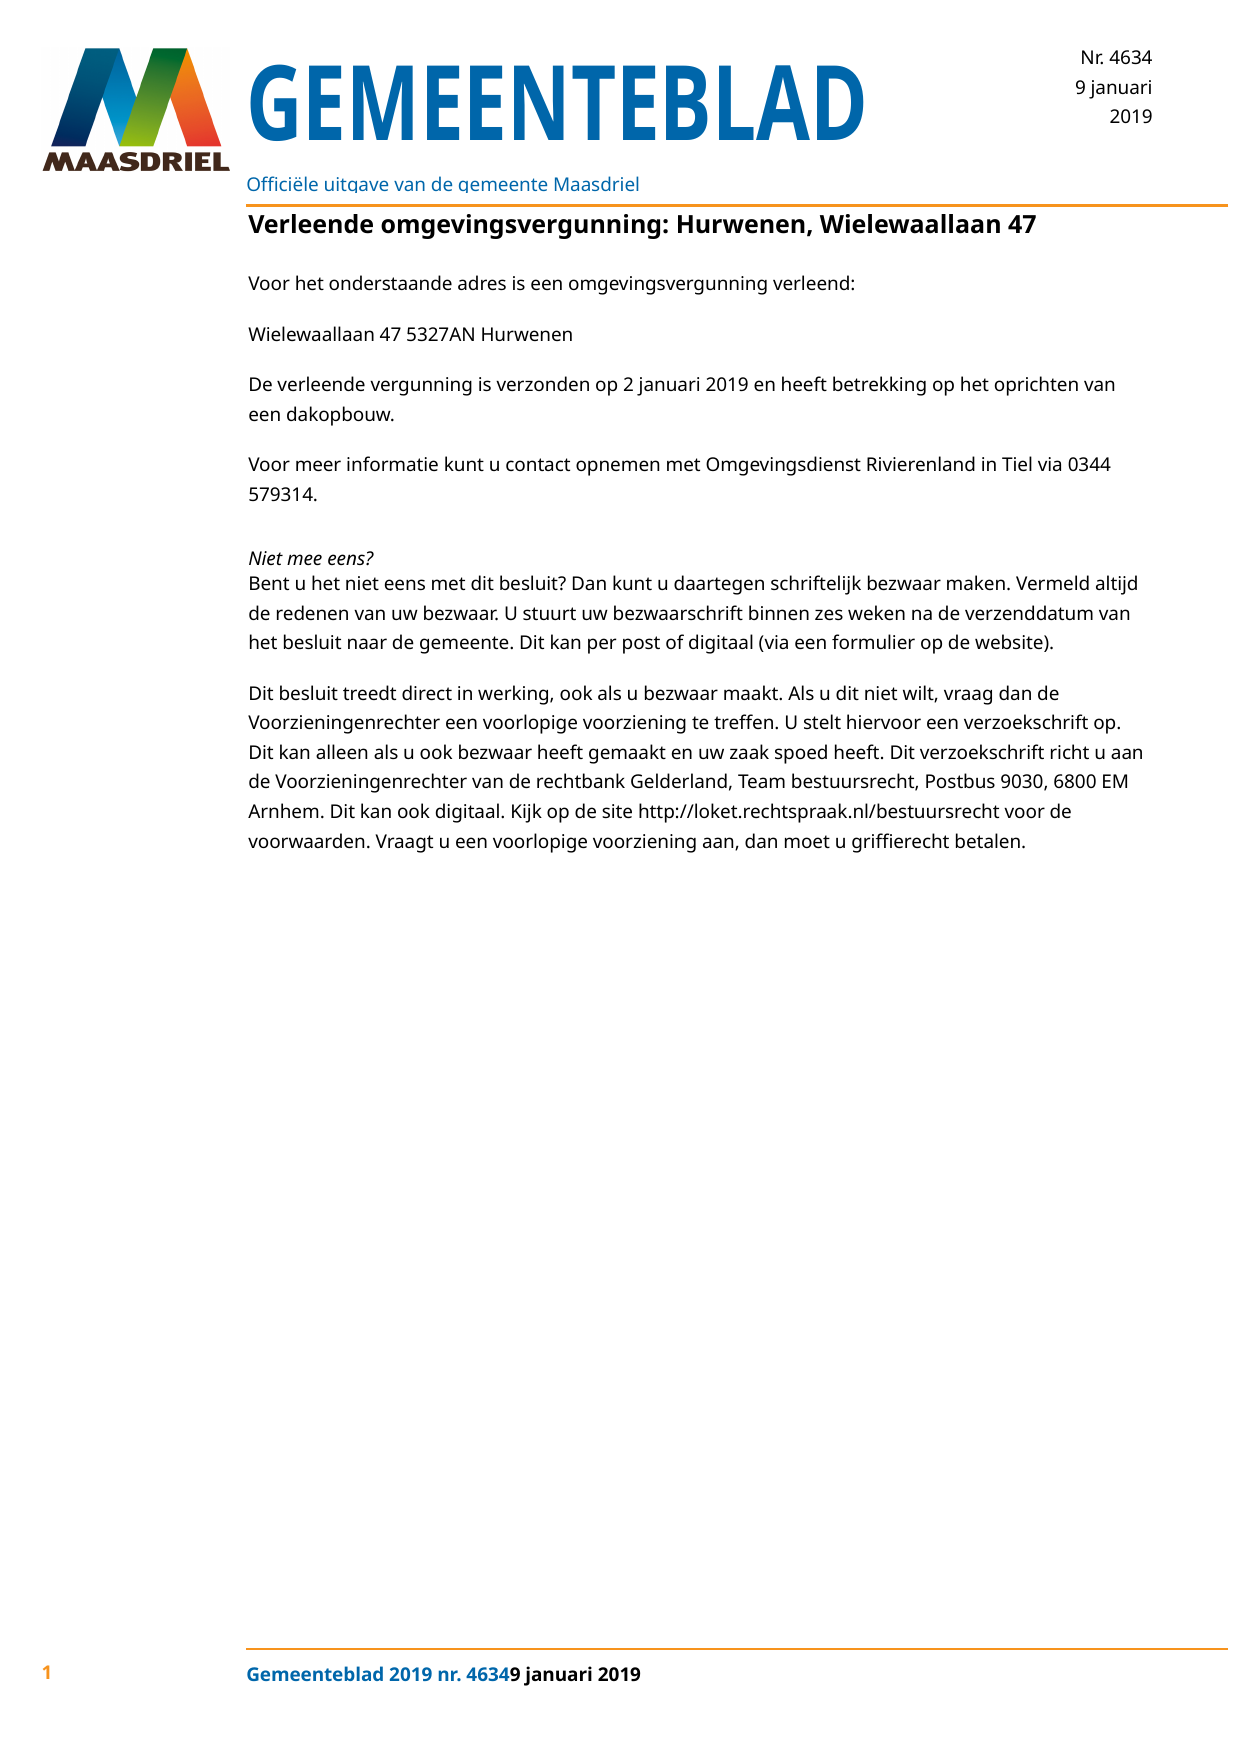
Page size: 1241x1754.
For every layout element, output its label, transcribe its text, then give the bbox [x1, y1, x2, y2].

text Voor meer informatie kunt u contact opnemen met Omgevingsdienst Rivierenland in Tiel via 0344 579314. [248, 451, 1152, 506]
text Dit besluit treedt direct in werking, ook als u bezwaar maakt. Als u dit niet wilt, vraag dan de Voorzieningenrechter een voorlopige voorziening te treffen. U stelt hiervoor een verzoekschrift op. Dit kan alleen als u ook bezwaar heeft gemaakt en uw zaak spoed heeft. Dit verzoekschrift richt u aan de Voorzieningenrechter van de rechtbank Gelderland, Team bestuursrecht, Postbus 9030, 6800 EM Arnhem. Dit kan ook digitaal. Kijk op de site http://loket.rechtspraak.nl/bestuursrecht voor de voorwaarden. Vraagt u een voorlopige voorziening aan, dan moet u griffierecht betalen. [248, 680, 1152, 854]
text Verleende omgevingsvergunning: Hurwenen, Wielewaallaan 47 [248, 207, 1152, 241]
text Voor het onderstaande adres is een omgevingsvergunning verleend: [248, 270, 1152, 296]
text Bent u het niet eens met dit besluit? Dan kunt u daartegen schriftelijk bezwaar maken. Vermeld altijd de redenen van uw bezwaar. U stuurt uw bezwaarschrift binnen zes weken na de verzenddatum van het besluit naar de gemeente. Dit kan per post of digitaal (via een formulier op de website). [248, 570, 1152, 655]
text Wielewaallaan 47 5327AN Hurwenen [248, 321, 1152, 346]
picture [41, 47, 231, 172]
text Niet mee eens? [248, 545, 1152, 570]
text De verleende vergunning is verzonden op 2 januari 2019 en heeft betrekking op het oprichten van een dakopbouw. [248, 371, 1152, 426]
